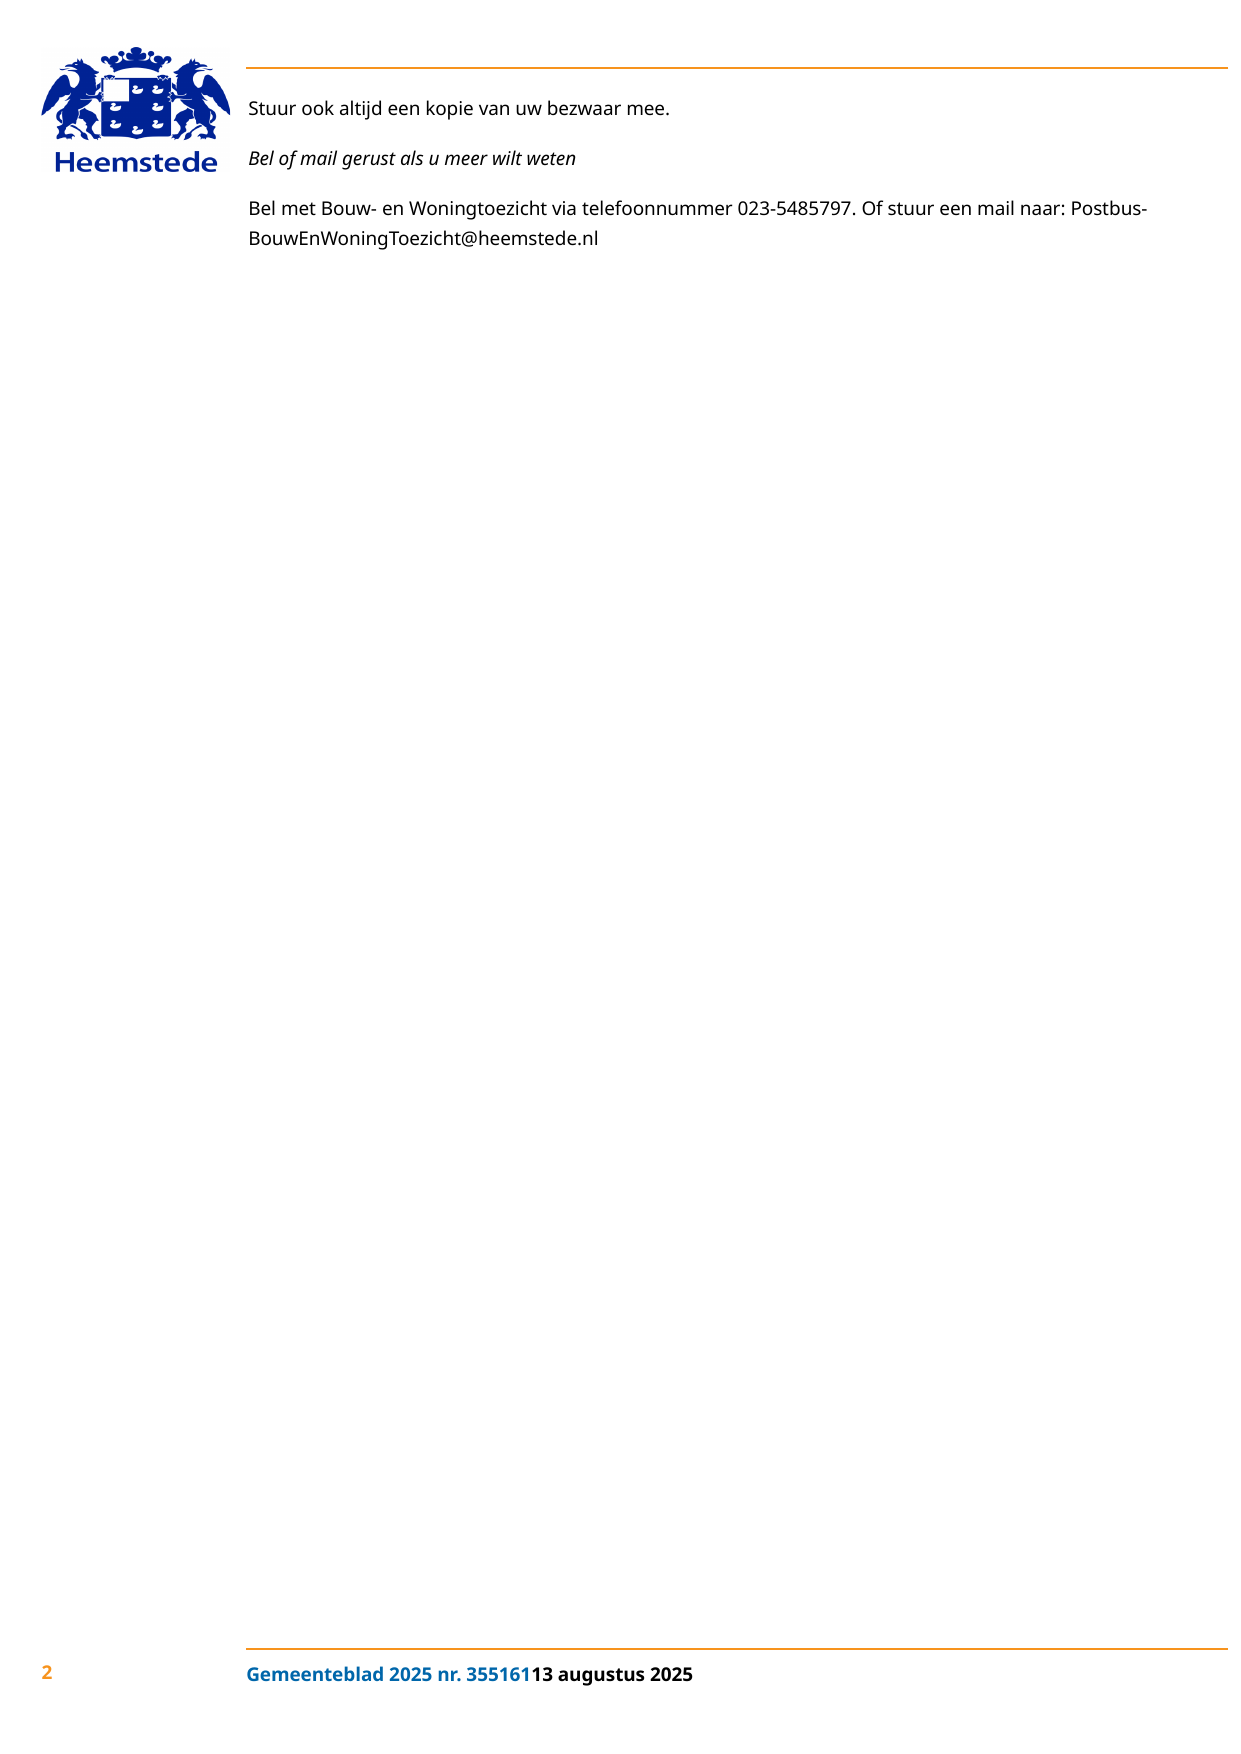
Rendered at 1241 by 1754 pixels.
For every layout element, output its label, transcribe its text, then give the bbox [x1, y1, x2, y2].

picture [41, 47, 231, 172]
text Bel of mail gerust als u meer wilt weten [248, 145, 1152, 171]
text Bel met Bouw- en Woningtoezicht via telefoonnummer 023-5485797. Of stuur een mail naar: Postbus-BouwEnWoningToezicht@heemstede.nl [248, 196, 1152, 251]
text Stuur ook altijd een kopie van uw bezwaar mee. [248, 95, 1152, 121]
